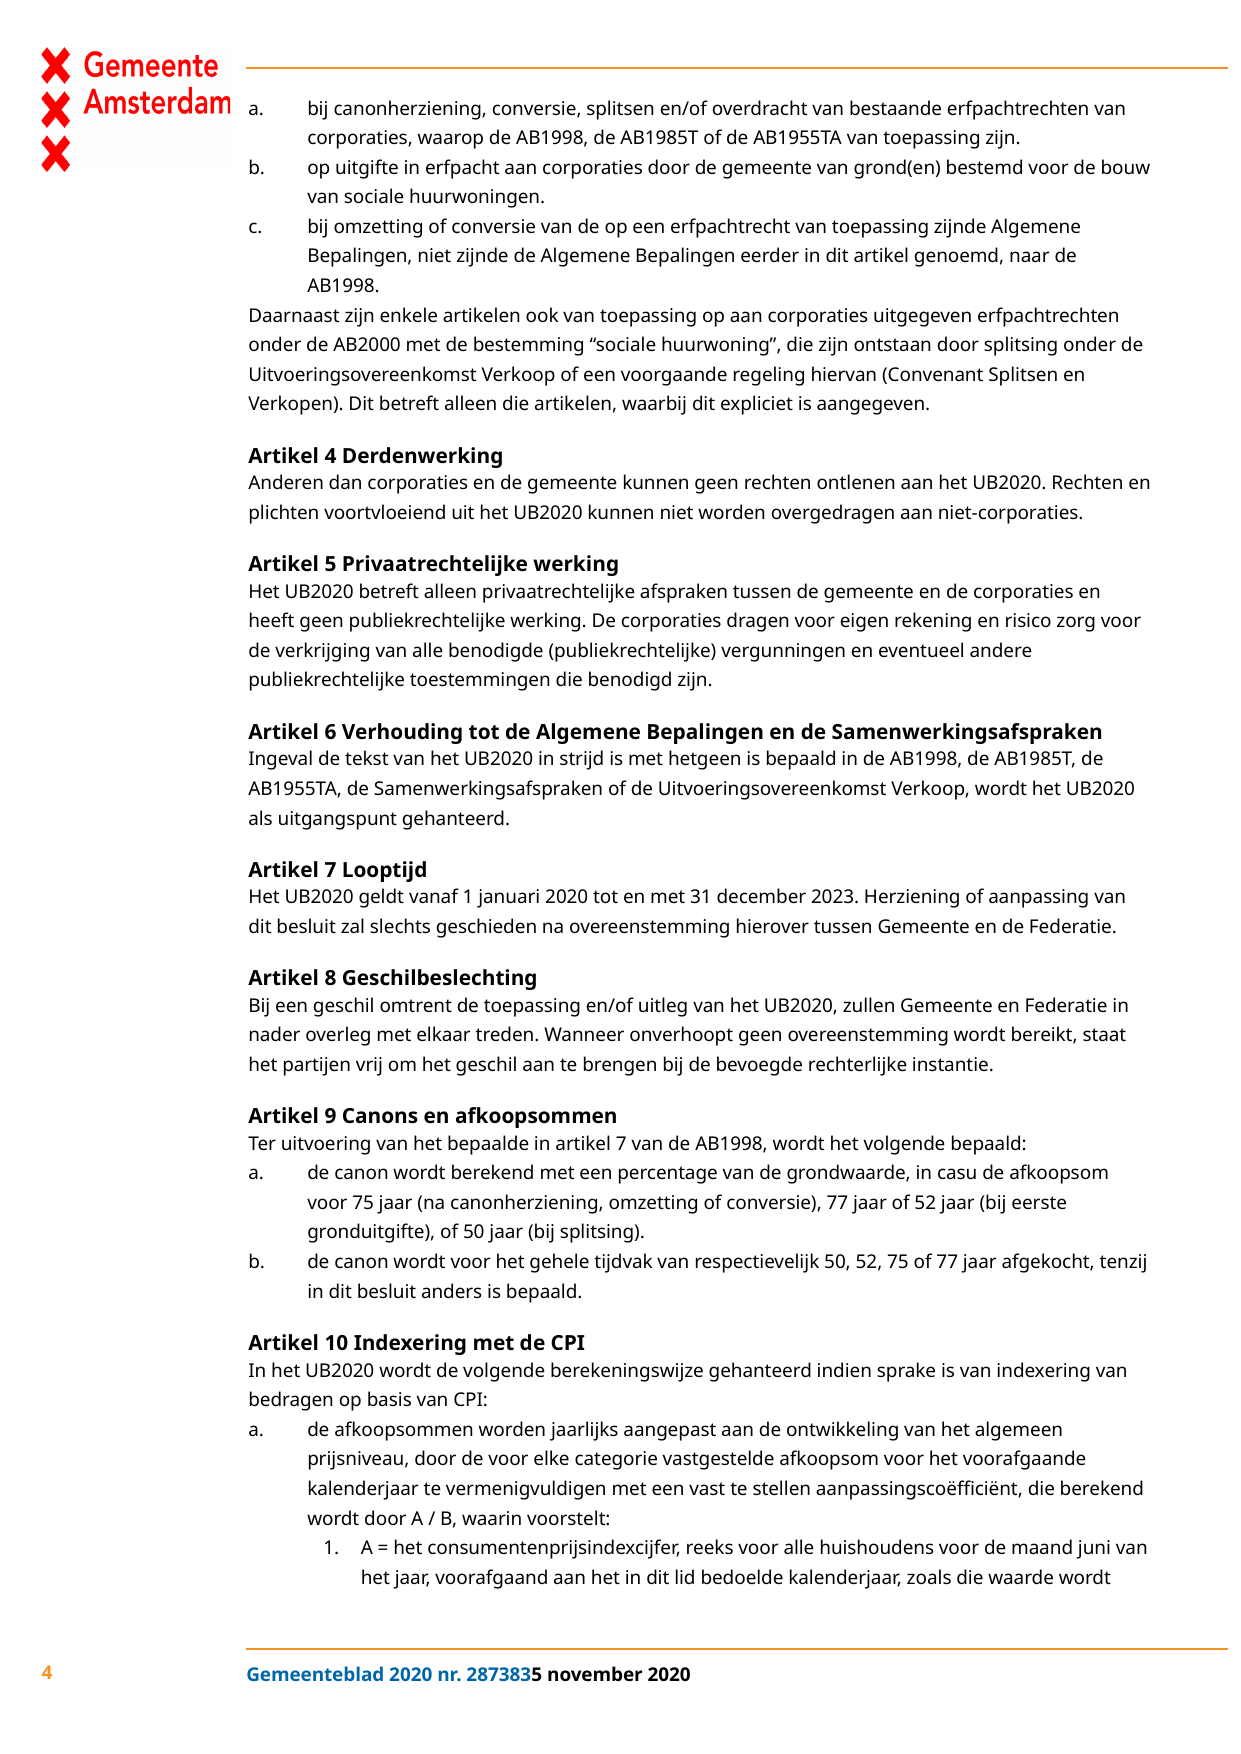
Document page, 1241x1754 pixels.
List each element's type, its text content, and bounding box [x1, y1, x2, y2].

picture [41, 47, 231, 172]
text Artikel 10 Indexering met de CPI [248, 1328, 1152, 1357]
list de canon wordt berekend met een percentage van de grondwaarde, in casu de afkoopsom voor 75 jaar (na canonherziening, omzetting of conversie), 77 jaar of 52 jaar (bij eerste gronduitgifte), of 50 jaar (bij splitsing). [248, 1159, 1152, 1244]
text Bij een geschil omtrent de toepassing en/of uitleg van het UB2020, zullen Gemeente en Federatie in nader overleg met elkaar treden. Wanneer onverhoopt geen overeenstemming wordt bereikt, staat het partijen vrij om het geschil aan te brengen bij de bevoegde rechterlijke instantie. [248, 992, 1152, 1077]
text Anderen dan corporaties en de gemeente kunnen geen rechten ontlenen aan het UB2020. Rechten en plichten voortvloeiend uit het UB2020 kunnen niet worden overgedragen aan niet-corporaties. [248, 469, 1152, 525]
text Ter uitvoering van het bepaalde in artikel 7 van de AB1998, wordt het volgende bepaald: [248, 1130, 1152, 1156]
list bij canonherziening, conversie, splitsen en/of overdracht van bestaande erfpachtrechten van corporaties, waarop de AB1998, de AB1985T of de AB1955TA van toepassing zijn. [248, 95, 1152, 150]
text Het UB2020 betreft alleen privaatrechtelijke afspraken tussen de gemeente en de corporaties en heeft geen publiekrechtelijke werking. De corporaties dragen voor eigen rekening en risico zorg voor de verkrijging van alle benodigde (publiekrechtelijke) vergunningen en eventueel andere publiekrechtelijke toestemmingen die benodigd zijn. [248, 578, 1152, 692]
list de canon wordt voor het gehele tijdvak van respectievelijk 50, 52, 75 of 77 jaar afgekocht, tenzij in dit besluit anders is bepaald. [248, 1248, 1152, 1304]
text Artikel 7 Looptijd [248, 855, 1152, 883]
list de afkoopsommen worden jaarlijks aangepast aan de ontwikkeling van het algemeen prijsniveau, door de voor elke categorie vastgestelde afkoopsom voor het voorafgaande kalenderjaar te vermenigvuldigen met een vast te stellen aanpassingscoëfficiënt, die berekend wordt door A / B, waarin voorstelt: [248, 1416, 1152, 1530]
text Artikel 8 Geschilbeslechting [248, 963, 1152, 992]
text In het UB2020 wordt de volgende berekeningswijze gehanteerd indien sprake is van indexering van bedragen op basis van CPI: [248, 1357, 1152, 1412]
text Daarnaast zijn enkele artikelen ook van toepassing op aan corporaties uitgegeven erfpachtrechten onder de AB2000 met de bestemming “sociale huurwoning”, die zijn ontstaan door splitsing onder de Uitvoeringsovereenkomst Verkoop of een voorgaande regeling hiervan (Convenant Splitsen en Verkopen). Dit betreft alleen die artikelen, waarbij dit expliciet is aangegeven. [248, 302, 1152, 416]
list A = het consumentenprijsindexcijfer, reeks voor alle huishoudens voor de maand juni van het jaar, voorafgaand aan het in dit lid bedoelde kalenderjaar, zoals die waarde wordt [323, 1534, 1152, 1589]
list bij omzetting of conversie van de op een erfpachtrecht van toepassing zijnde Algemene Bepalingen, niet zijnde de Algemene Bepalingen eerder in dit artikel genoemd, naar de AB1998. [248, 213, 1152, 298]
text Artikel 4 Derdenwerking [248, 441, 1152, 469]
text Het UB2020 geldt vanaf 1 januari 2020 tot en met 31 december 2023. Herziening of aanpassing van dit besluit zal slechts geschieden na overeenstemming hierover tussen Gemeente en de Federatie. [248, 883, 1152, 939]
text Artikel 6 Verhouding tot de Algemene Bepalingen en de Samenwerkingsafspraken [248, 717, 1152, 746]
text Artikel 9 Canons en afkoopsommen [248, 1102, 1152, 1130]
text Artikel 5 Privaatrechtelijke werking [248, 549, 1152, 578]
list op uitgifte in erfpacht aan corporaties door de gemeente van grond(en) bestemd voor de bouw van sociale huurwoningen. [248, 154, 1152, 209]
text Ingeval de tekst van het UB2020 in strijd is met hetgeen is bepaald in de AB1998, de AB1985T, de AB1955TA, de Samenwerkingsafspraken of de Uitvoeringsovereenkomst Verkoop, wordt het UB2020 als uitgangspunt gehanteerd. [248, 746, 1152, 830]
